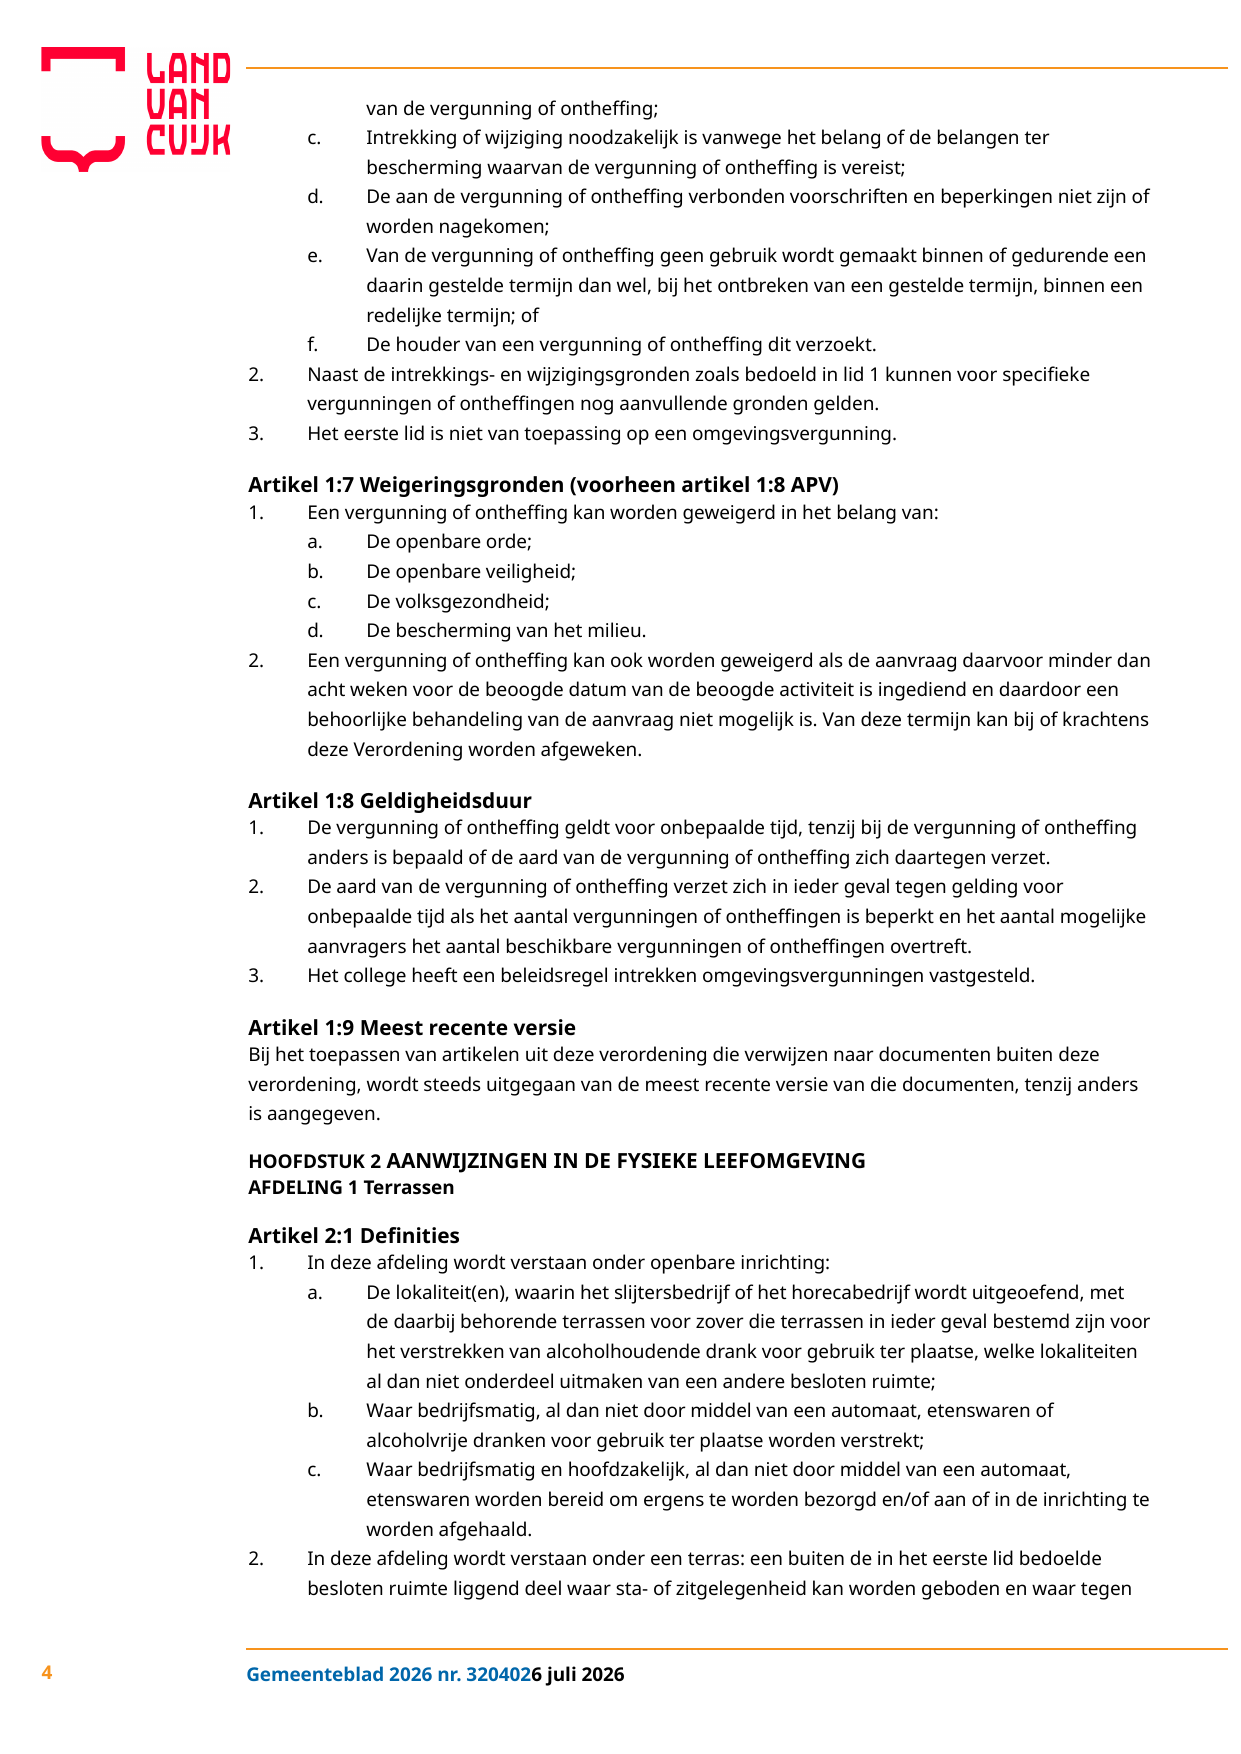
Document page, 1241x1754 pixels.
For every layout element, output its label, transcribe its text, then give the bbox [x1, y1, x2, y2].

picture [41, 47, 231, 172]
list De aard van de vergunning of ontheffing verzet zich in ieder geval tegen gelding voor onbepaalde tijd als het aantal vergunningen of ontheffingen is beperkt en het aantal mogelijke aanvragers het aantal beschikbare vergunningen of ontheffingen overtreft. [248, 874, 1152, 959]
list De openbare orde; [307, 529, 1152, 554]
list Waar bedrijfsmatig, al dan niet door middel van een automaat, etenswaren of alcoholvrije dranken voor gebruik ter plaatse worden verstrekt; [307, 1397, 1152, 1453]
list De volksgezondheid; [307, 588, 1152, 613]
list De bescherming van het milieu. [307, 617, 1152, 643]
text Artikel 2:1 Definities [248, 1221, 1152, 1249]
list De aan de vergunning of ontheffing verbonden voorschriften en beperkingen niet zijn of worden nagekomen; [307, 183, 1152, 239]
list Intrekking of wijziging noodzakelijk is vanwege het belang of de belangen ter bescherming waarvan de vergunning of ontheffing is vereist; [307, 124, 1152, 180]
list van de vergunning of ontheffing; [307, 95, 1152, 121]
text HOOFDSTUK 2 AANWIJZINGEN IN DE FYSIEKE LEEFOMGEVING [248, 1146, 1152, 1174]
text Bij het toepassen van artikelen uit deze verordening die verwijzen naar documenten buiten deze verordening, wordt steeds uitgegaan van de meest recente versie van die documenten, tenzij anders is aangegeven. [248, 1041, 1152, 1126]
list Het eerste lid is niet van toepassing op een omgevingsvergunning. [248, 420, 1152, 446]
text AFDELING 1 Terrassen [248, 1174, 1152, 1200]
list Een vergunning of ontheffing kan worden geweigerd in het belang van: [248, 499, 1152, 525]
text Artikel 1:7 Weigeringsgronden (voorheen artikel 1:8 APV) [248, 471, 1152, 499]
list De lokaliteit(en), waarin het slijtersbedrijf of het horecabedrijf wordt uitgeoefend, met de daarbij behorende terrassen voor zover die terrassen in ieder geval bestemd zijn voor het verstrekken van alcoholhoudende drank voor gebruik ter plaatse, welke lokaliteiten al dan niet onderdeel uitmaken van een andere besloten ruimte; [307, 1279, 1152, 1394]
list Het college heeft een beleidsregel intrekken omgevingsvergunningen vastgesteld. [248, 962, 1152, 988]
list De houder van een vergunning of ontheffing dit verzoekt. [307, 331, 1152, 357]
list Naast de intrekkings- en wijzigingsgronden zoals bedoeld in lid 1 kunnen voor specifieke vergunningen of ontheffingen nog aanvullende gronden gelden. [248, 361, 1152, 416]
list De vergunning of ontheffing geldt voor onbepaalde tijd, tenzij bij de vergunning of ontheffing anders is bepaald of de aard van de vergunning of ontheffing zich daartegen verzet. [248, 814, 1152, 870]
list In deze afdeling wordt verstaan onder een terras: een buiten de in het eerste lid bedoelde besloten ruimte liggend deel waar sta- of zitgelegenheid kan worden geboden en waar tegen [248, 1545, 1152, 1601]
list De openbare veiligheid; [307, 558, 1152, 584]
text Artikel 1:8 Geldigheidsduur [248, 786, 1152, 814]
list Een vergunning of ontheffing kan ook worden geweigerd als de aanvraag daarvoor minder dan acht weken voor de beoogde datum van de beoogde activiteit is ingediend en daardoor een behoorlijke behandeling van de aanvraag niet mogelijk is. Van deze termijn kan bij of krachtens deze Verordening worden afgeweken. [248, 647, 1152, 761]
text Artikel 1:9 Meest recente versie [248, 1013, 1152, 1041]
list Van de vergunning of ontheffing geen gebruik wordt gemaakt binnen of gedurende een daarin gestelde termijn dan wel, bij het ontbreken van een gestelde termijn, binnen een redelijke termijn; of [307, 243, 1152, 328]
list In deze afdeling wordt verstaan onder openbare inrichting: [248, 1249, 1152, 1275]
list Waar bedrijfsmatig en hoofdzakelijk, al dan niet door middel van een automaat, etenswaren worden bereid om ergens te worden bezorgd en/of aan of in de inrichting te worden afgehaald. [307, 1457, 1152, 1542]
